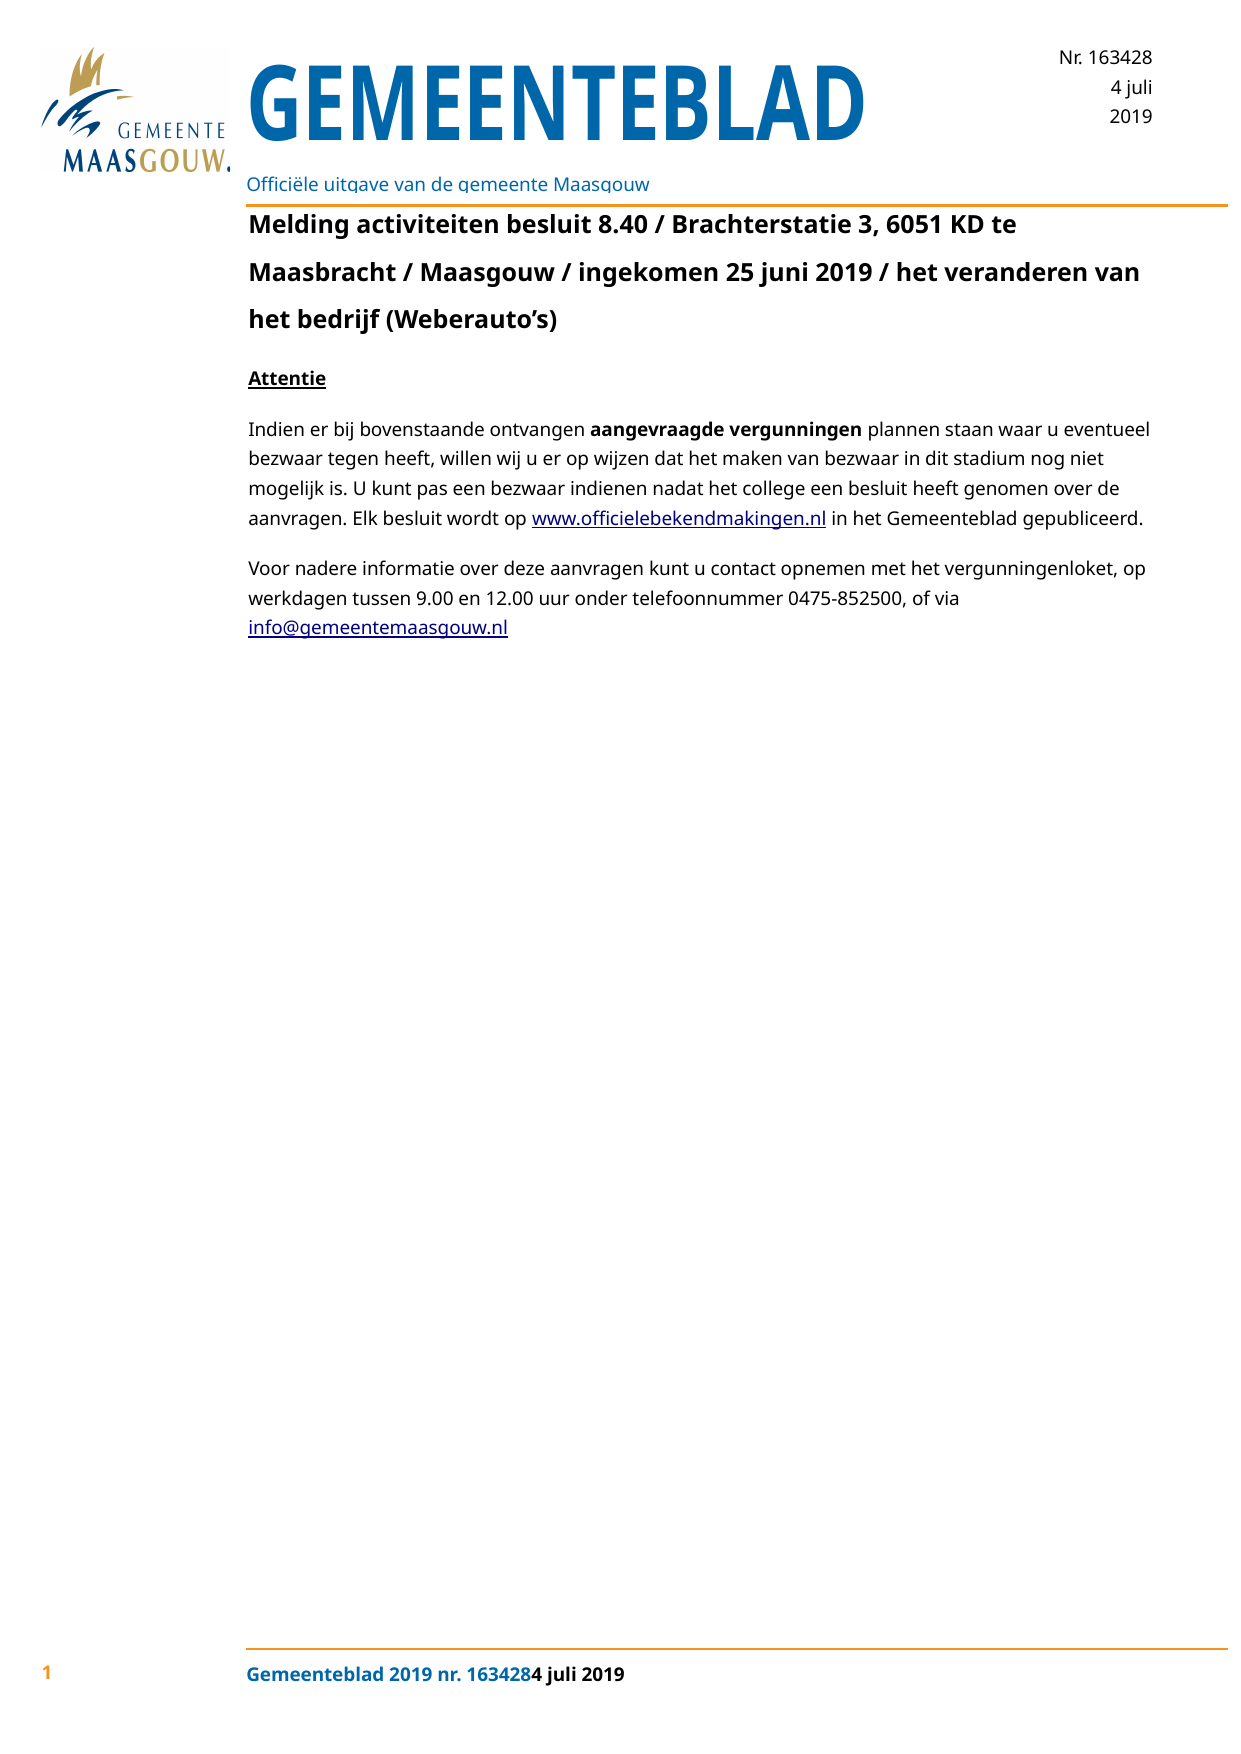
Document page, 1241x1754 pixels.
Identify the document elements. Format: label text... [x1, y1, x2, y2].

text Indien er bij bovenstaande ontvangen aangevraagde vergunningen plannen staan waar u eventueel bezwaar tegen heeft, willen wij u er op wijzen dat het maken van bezwaar in dit stadium nog niet mogelijk is. U kunt pas een bezwaar indienen nadat het college een besluit heeft genomen over de aanvragen. Elk besluit wordt op www.officielebekendmakingen.nl in het Gemeenteblad gepubliceerd. [248, 416, 1152, 530]
text Melding activiteiten besluit 8.40 / Brachterstatie 3, 6051 KD te Maasbracht / Maasgouw / ingekomen 25 juni 2019 / het veranderen van het bedrijf (Weberauto’s) [248, 207, 1152, 336]
text Voor nadere informatie over deze aanvragen kunt u contact opnemen met het vergunningenloket, op werkdagen tussen 9.00 en 12.00 uur onder telefoonnummer 0475-852500, of via info@gemeentemaasgouw.nl [248, 555, 1152, 640]
picture [41, 47, 231, 172]
text Attentie [248, 366, 1152, 391]
